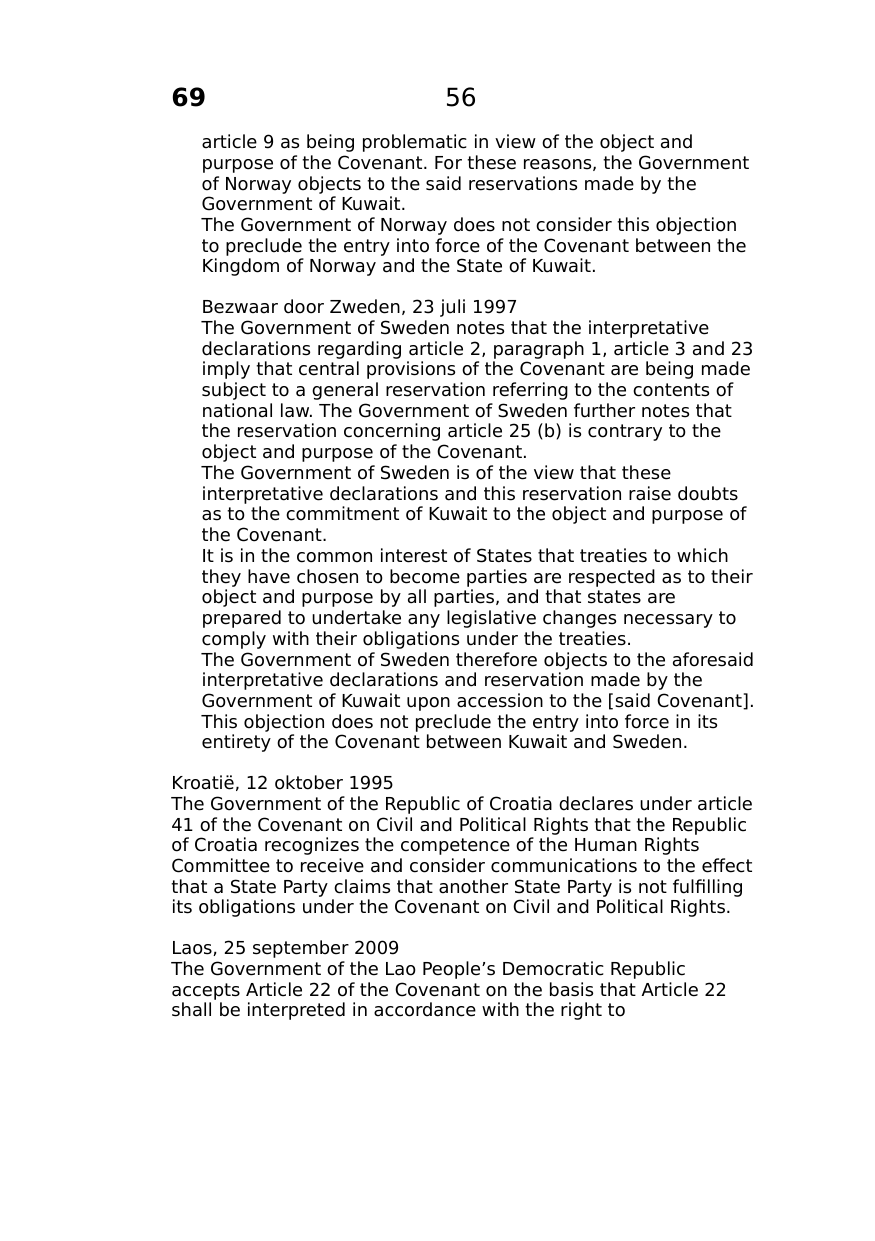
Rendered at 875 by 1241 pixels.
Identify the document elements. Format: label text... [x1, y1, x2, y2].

text Bezwaar door Zweden, 23 juli 1997 [201, 297, 756, 318]
text This objection does not preclude the entry into force in its entirety of the Covenant between Kuwait and Sweden. [201, 712, 756, 753]
text The Government of the Lao People’s Democratic Republic accepts Article 22 of the Covenant on the basis that Article 22 shall be interpreted in accordance with the right to [171, 959, 756, 1021]
text The Government of Norway does not consider this objection to preclude the entry into force of the Covenant between the Kingdom of Norway and the State of Kuwait. [201, 215, 756, 277]
text Laos, 25 september 2009 [171, 938, 756, 959]
text The Government of Sweden notes that the interpretative declarations regarding article 2, paragraph 1, article 3 and 23 imply that central provisions of the Covenant are being made subject to a general reservation referring to the contents of national law. The Government of Sweden further notes that the reservation concerning article 25 (b) is contrary to the object and purpose of the Covenant. [201, 318, 756, 463]
text The Government of the Republic of Croatia declares under article 41 of the Covenant on Civil and Political Rights that the Republic of Croatia recognizes the competence of the Human Rights Committee to receive and consider communications to the effect that a State Party claims that another State Party is not fulfilling its obligations under the Covenant on Civil and Political Rights. [171, 794, 756, 918]
text article 9 as being problematic in view of the object and purpose of the Covenant. For these reasons, the Government of Norway objects to the said reservations made by the Government of Kuwait. [201, 132, 756, 215]
text Kroatië, 12 oktober 1995 [171, 773, 756, 794]
text It is in the common interest of States that treaties to which they have chosen to become parties are respected as to their object and purpose by all parties, and that states are prepared to undertake any legislative changes necessary to comply with their obligations under the treaties. [201, 546, 756, 649]
text The Government of Sweden therefore objects to the aforesaid interpretative declarations and reservation made by the Government of Kuwait upon accession to the [said Covenant]. [201, 649, 756, 712]
text The Government of Sweden is of the view that these interpretative declarations and this reservation raise doubts as to the commitment of Kuwait to the object and purpose of the Covenant. [201, 463, 756, 546]
